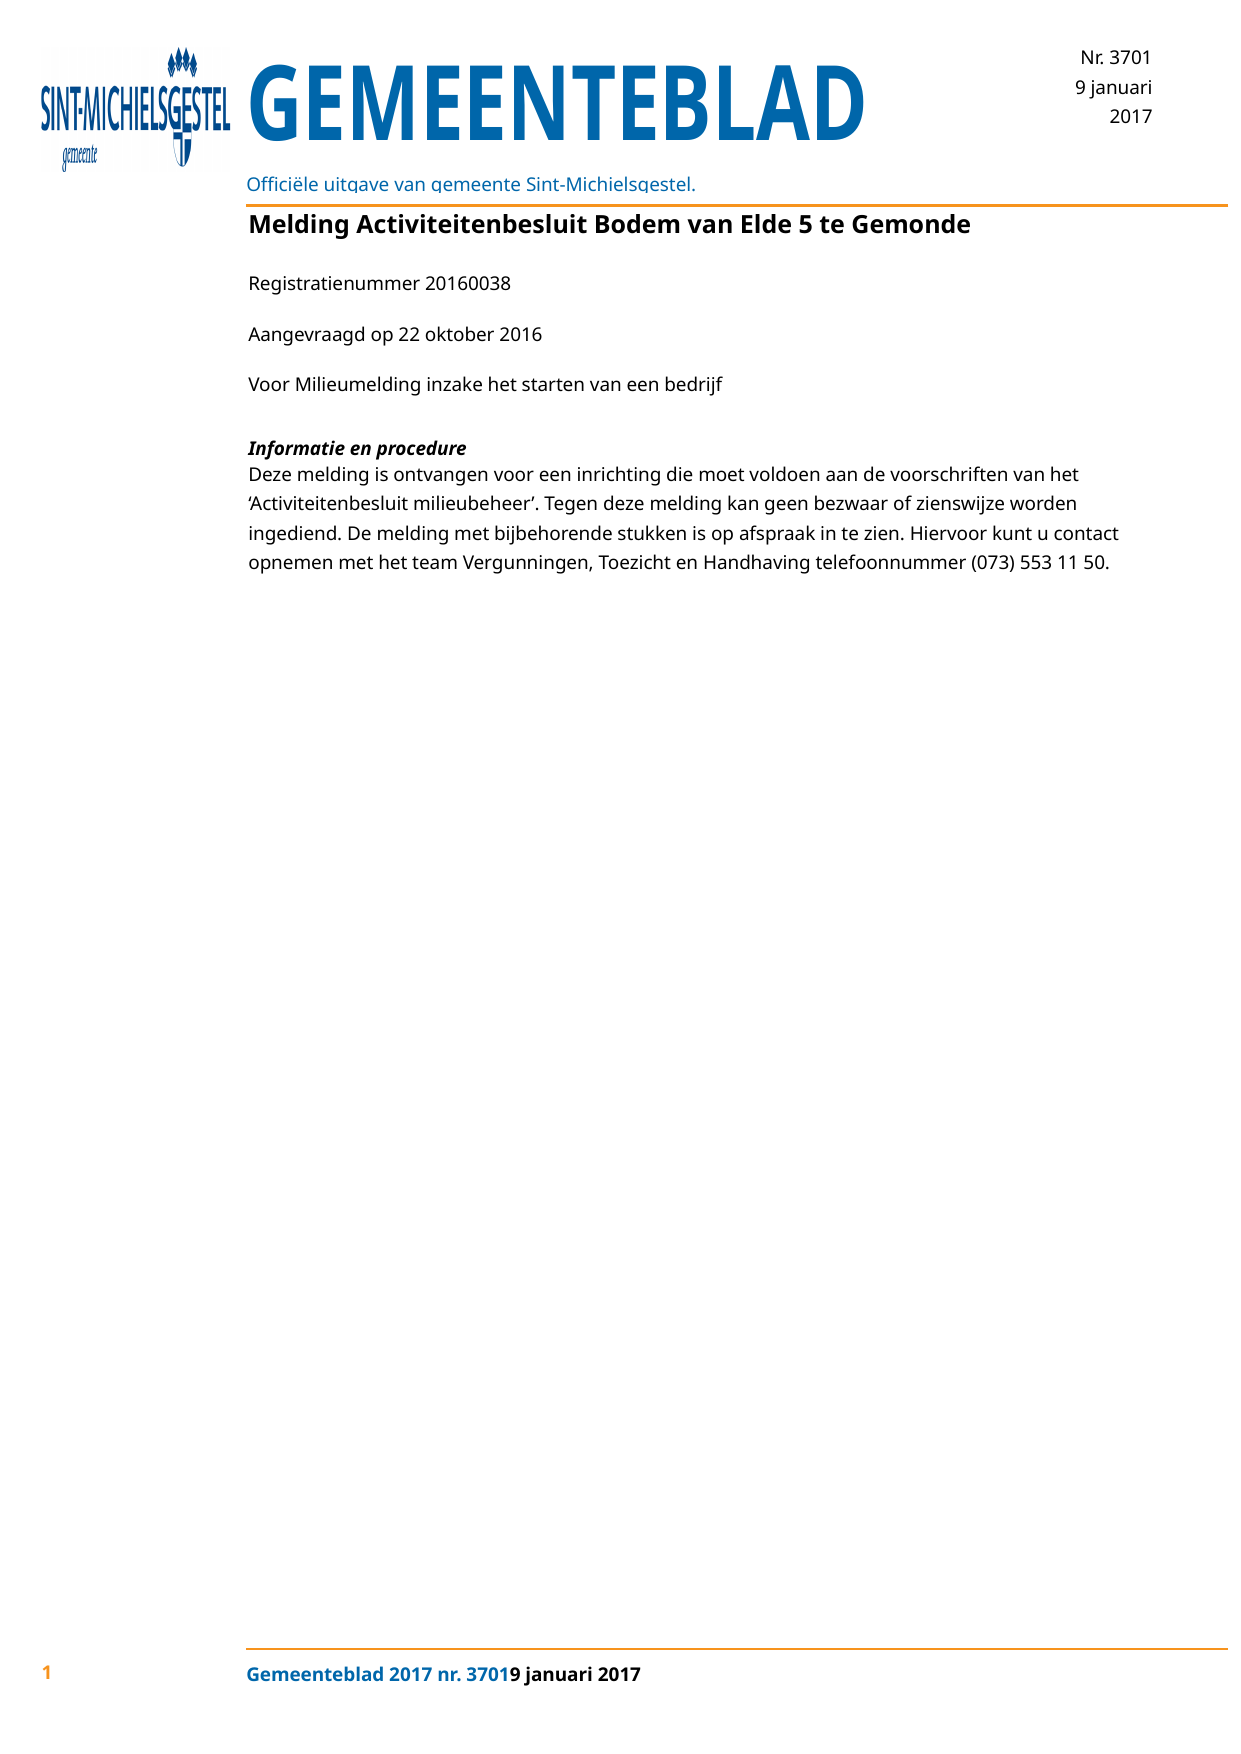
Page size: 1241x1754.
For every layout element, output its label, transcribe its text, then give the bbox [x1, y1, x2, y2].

text Voor Milieumelding inzake het starten van een bedrijf [248, 371, 1152, 397]
text Melding Activiteitenbesluit Bodem van Elde 5 te Gemonde [248, 207, 1152, 241]
text Registratienummer 20160038 [248, 270, 1152, 296]
text Deze melding is ontvangen voor een inrichting die moet voldoen aan de voorschriften van het ‘Activiteitenbesluit milieubeheer’. Tegen deze melding kan geen bezwaar of zienswijze worden ingediend. De melding met bijbehorende stukken is op afspraak in te zien. Hiervoor kunt u contact opnemen met het team Vergunningen, Toezicht en Handhaving telefoonnummer (073) 553 11 50. [248, 461, 1152, 575]
picture [41, 47, 231, 172]
text Informatie en procedure [248, 435, 1152, 461]
text Aangevraagd op 22 oktober 2016 [248, 321, 1152, 346]
